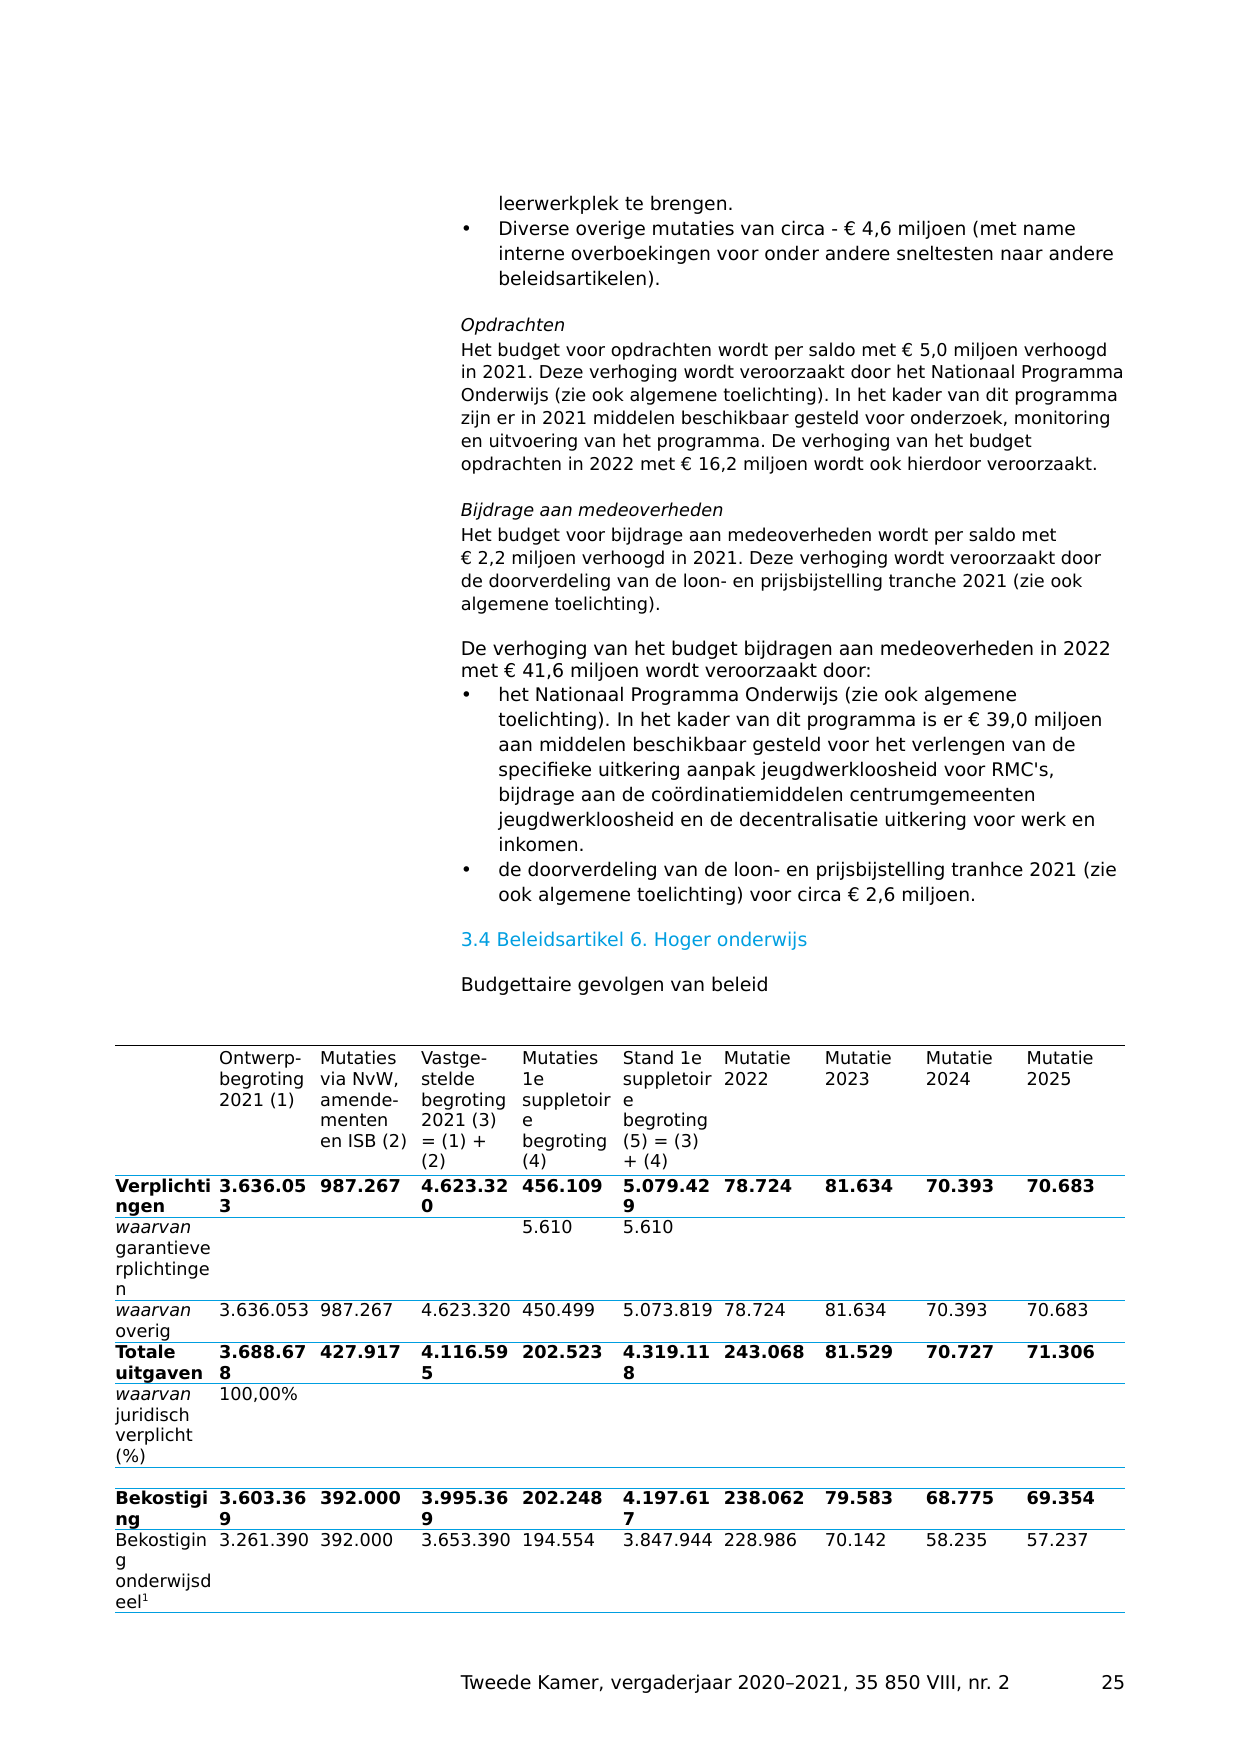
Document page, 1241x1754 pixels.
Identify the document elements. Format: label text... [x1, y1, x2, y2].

title Budgettaire gevolgen van beleid [461, 974, 1125, 996]
table_cell 5.073.819 [620, 1301, 721, 1342]
table_cell [115, 1468, 216, 1487]
table_cell 70.393 [923, 1176, 1023, 1217]
table_cell 5.610 [519, 1218, 620, 1300]
table_cell 81.529 [822, 1343, 923, 1383]
table_cell 68.775 [923, 1489, 1023, 1529]
table_cell [418, 1218, 519, 1300]
table_cell 4.623.320 [418, 1176, 519, 1217]
table_cell [620, 1384, 721, 1466]
table_cell [923, 1218, 1023, 1300]
table_cell [1024, 1468, 1125, 1487]
table_cell [923, 1384, 1023, 1466]
table_cell waarvan overig [115, 1301, 216, 1342]
table_cell 70.393 [923, 1301, 1023, 1342]
table_cell Vastge-stelde begroting 2021 (3) = (1) + (2) [418, 1046, 519, 1175]
text Het budget voor bijdrage aan medeoverheden wordt per saldo met € 2,2 miljoen verhoogd in 2021. Deze verhoging wordt veroorzaakt door de doorverdeling van de loon- en prijsbijstelling tranche 2021 (zie ook algemene toelichting). [461, 523, 1125, 615]
table_cell 450.499 [519, 1301, 620, 1342]
table_cell 202.523 [519, 1343, 620, 1383]
table_cell [317, 1384, 418, 1466]
table_cell 4.623.320 [418, 1301, 519, 1342]
table_cell Bekostiging [115, 1489, 216, 1529]
table_cell 392.000 [317, 1489, 418, 1529]
table_cell Stand 1e suppletoire begroting (5) = (3) + (4) [620, 1046, 721, 1175]
table_cell Bekostiging onderwijsdeel1 [115, 1530, 216, 1612]
table_cell 58.235 [923, 1530, 1023, 1612]
text Het budget voor opdrachten wordt per saldo met € 5,0 miljoen verhoogd in 2021. Deze verhoging wordt veroorzaakt door het Nationaal Programma Onderwijs (zie ook algemene toelichting). In het kader van dit programma zijn er in 2021 middelen beschikbaar gesteld voor onderzoek, monitoring en uitvoering van het programma. De verhoging van het budget opdrachten in 2022 met € 16,2 miljoen wordt ook hierdoor veroorzaakt. [461, 338, 1125, 475]
table_cell waarvan juridisch verplicht (%) [115, 1384, 216, 1466]
table_cell Mutatie 2022 [721, 1046, 822, 1175]
table_cell 3.688.678 [216, 1343, 317, 1383]
table_cell Ontwerp-begroting 2021 (1) [216, 1046, 317, 1175]
table_cell 228.986 [721, 1530, 822, 1612]
table_cell 3.603.369 [216, 1489, 317, 1529]
table_cell 70.683 [1024, 1301, 1125, 1342]
table_cell 3.847.944 [620, 1530, 721, 1612]
table_cell [822, 1218, 923, 1300]
table_cell [923, 1468, 1023, 1487]
table_cell 57.237 [1024, 1530, 1125, 1612]
table_cell Mutatie 2024 [923, 1046, 1023, 1175]
table_cell 4.319.118 [620, 1343, 721, 1383]
table_cell 78.724 [721, 1301, 822, 1342]
table_cell Mutatie 2023 [822, 1046, 923, 1175]
table_cell 392.000 [317, 1530, 418, 1612]
table_cell [721, 1384, 822, 1466]
table_cell Mutaties 1e suppletoire begroting (4) [519, 1046, 620, 1175]
table_cell 69.354 [1024, 1489, 1125, 1529]
table_cell Verplichtingen [115, 1176, 216, 1217]
table_cell 70.727 [923, 1343, 1023, 1383]
table_cell 3.636.053 [216, 1176, 317, 1217]
table_cell [822, 1384, 923, 1466]
table_cell 81.634 [822, 1301, 923, 1342]
table_cell [620, 1468, 721, 1487]
table_cell 238.062 [721, 1489, 822, 1529]
table_cell 3.995.369 [418, 1489, 519, 1529]
text Opdrachten [461, 313, 1125, 336]
table_cell [721, 1218, 822, 1300]
table_cell [519, 1384, 620, 1466]
list Diverse overige mutaties van circa - € 4,6 miljoen (met name interne overboekingen voor onder andere sneltesten naar andere beleidsartikelen). [461, 216, 1125, 291]
table_cell 243.068 [721, 1343, 822, 1383]
table_cell Mutaties via NvW, amende-menten en ISB (2) [317, 1046, 418, 1175]
table_cell [822, 1468, 923, 1487]
table_cell [519, 1468, 620, 1487]
text Bijdrage aan medeoverheden [461, 498, 1125, 521]
list de doorverdeling van de loon- en prijsbijstelling tranhce 2021 (zie ook algemene toelichting) voor circa € 2,6 miljoen. [461, 857, 1125, 907]
table_cell [216, 1218, 317, 1300]
table_cell [1024, 1218, 1125, 1300]
table_cell Totale uitgaven [115, 1343, 216, 1383]
table_cell 987.267 [317, 1176, 418, 1217]
table_cell 202.248 [519, 1489, 620, 1529]
text De verhoging van het budget bijdragen aan medeoverheden in 2022 met € 41,6 miljoen wordt veroorzaakt door: [461, 638, 1125, 682]
table_cell 79.583 [822, 1489, 923, 1529]
table_cell [216, 1468, 317, 1487]
table_cell Mutatie 2025 [1024, 1046, 1125, 1175]
table_cell 3.653.390 [418, 1530, 519, 1612]
table_header Tabel 10 Budgettaire gevolgen van beleid art. 6 (Eerste suppletoire begroting) (bedragen x € 1.000) [115, 1020, 1125, 1045]
table_cell 5.079.429 [620, 1176, 721, 1217]
table_cell [721, 1468, 822, 1487]
table_cell [418, 1468, 519, 1487]
table_cell 194.554 [519, 1530, 620, 1612]
table_cell 427.917 [317, 1343, 418, 1383]
table_cell [317, 1218, 418, 1300]
table_cell 4.197.617 [620, 1489, 721, 1529]
table_cell 70.683 [1024, 1176, 1125, 1217]
table_cell 70.142 [822, 1530, 923, 1612]
table_cell [418, 1384, 519, 1466]
table_cell [115, 1046, 216, 1175]
table_cell 3.261.390 [216, 1530, 317, 1612]
table_cell 987.267 [317, 1301, 418, 1342]
table_cell 71.306 [1024, 1343, 1125, 1383]
title 3.4 Beleidsartikel 6. Hoger onderwijs [461, 929, 1125, 951]
table_cell 81.634 [822, 1176, 923, 1217]
table_cell [317, 1468, 418, 1487]
table_cell 456.109 [519, 1176, 620, 1217]
table_cell 100,00% [216, 1384, 317, 1466]
list leerwerkplek te brengen. [461, 191, 1125, 216]
table_cell waarvan garantieverplichtingen [115, 1218, 216, 1300]
list het Nationaal Programma Onderwijs (zie ook algemene toelichting). In het kader van dit programma is er € 39,0 miljoen aan middelen beschikbaar gesteld voor het verlengen van de specifieke uitkering aanpak jeugdwerkloosheid voor RMC's, bijdrage aan de coördinatiemiddelen centrumgemeenten jeugdwerkloosheid en de decentralisatie uitkering voor werk en inkomen. [461, 682, 1125, 857]
table_cell 3.636.053 [216, 1301, 317, 1342]
table_cell [1024, 1384, 1125, 1466]
table_cell 4.116.595 [418, 1343, 519, 1383]
table_cell 5.610 [620, 1218, 721, 1300]
table_cell 78.724 [721, 1176, 822, 1217]
